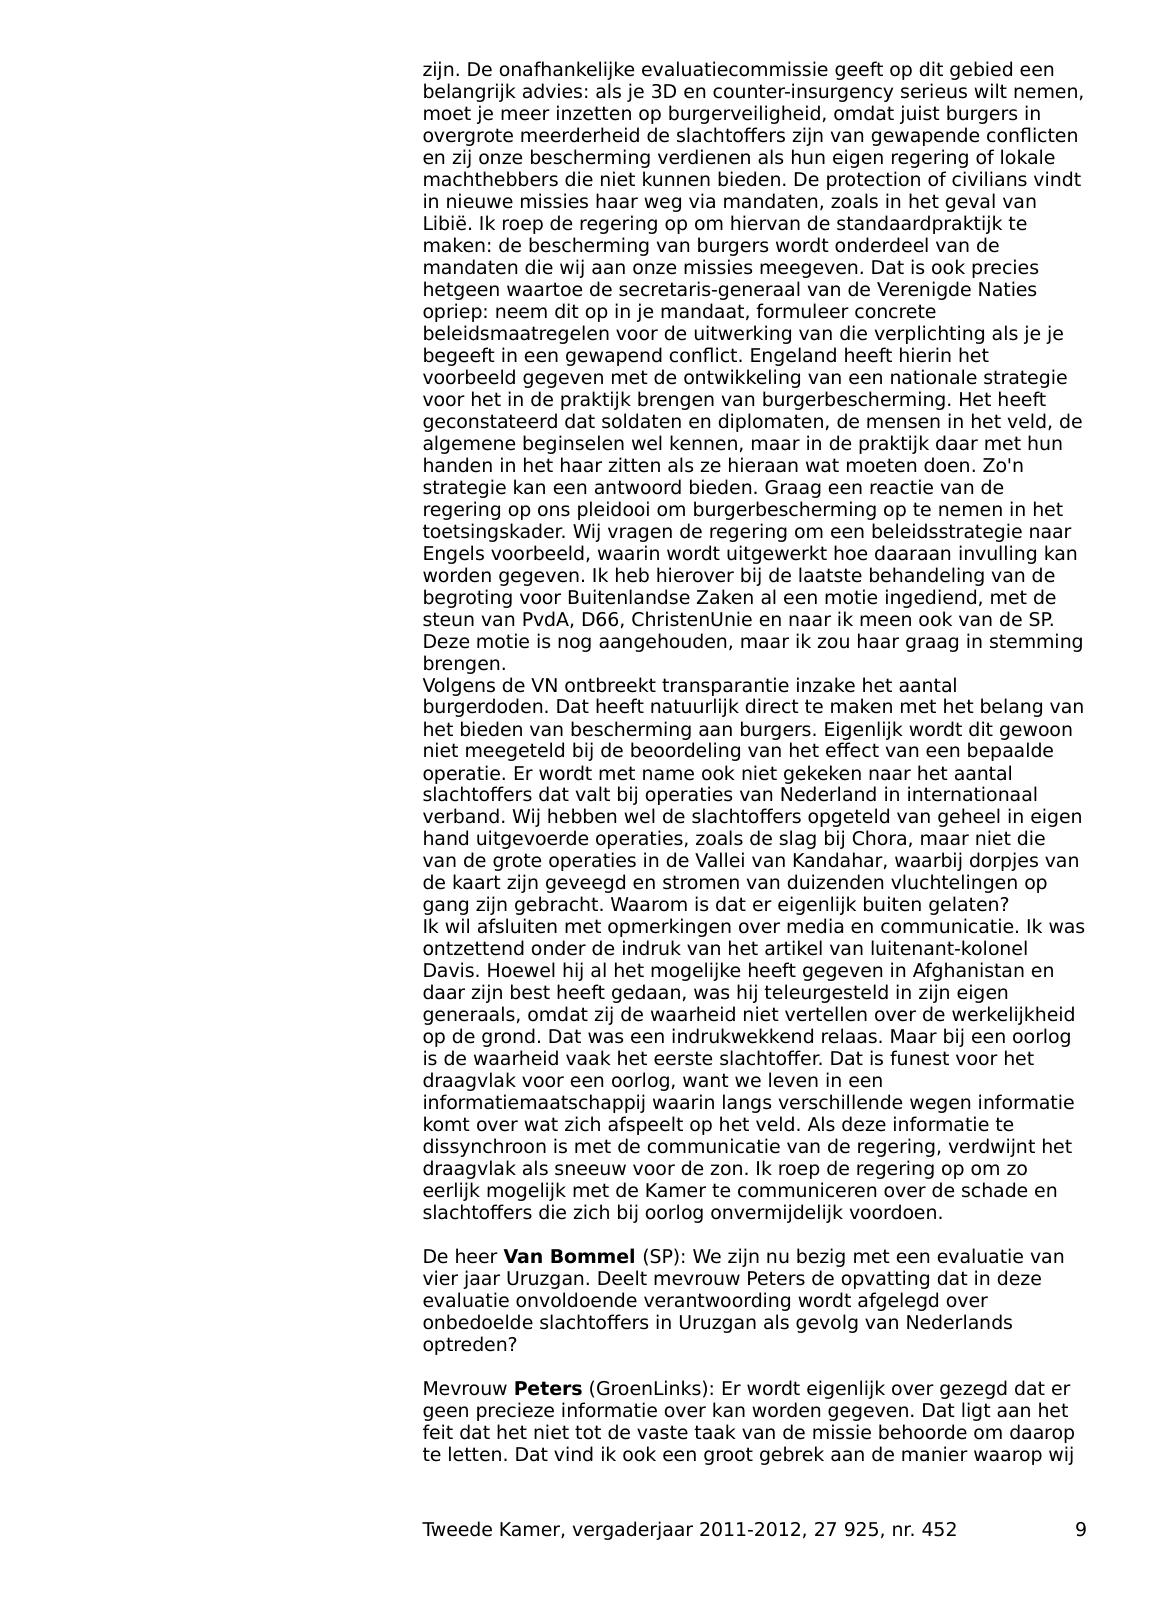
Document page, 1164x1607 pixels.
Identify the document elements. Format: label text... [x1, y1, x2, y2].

text Ik wil afsluiten met opmerkingen over media en communicatie. Ik was ontzettend onder de indruk van het artikel van luitenant-kolonel Davis. Hoewel hij al het mogelijke heeft gegeven in Afghanistan en daar zijn best heeft gedaan, was hij teleurgesteld in zijn eigen generaals, omdat zij de waarheid niet vertellen over de werkelijkheid op de grond. Dat was een indrukwekkend relaas. Maar bij een oorlog is de waarheid vaak het eerste slachtoffer. Dat is funest voor het draagvlak voor een oorlog, want we leven in een informatiemaatschappij waarin langs verschillende wegen informatie komt over wat zich afspeelt op het veld. Als deze informatie te dissynchroon is met de communicatie van de regering, verdwijnt het draagvlak als sneeuw voor de zon. Ik roep de regering op om zo eerlijk mogelijk met de Kamer te communiceren over de schade en slachtoffers die zich bij oorlog onvermijdelijk voordoen. [422, 916, 1087, 1224]
text Volgens de VN ontbreekt transparantie inzake het aantal burgerdoden. Dat heeft natuurlijk direct te maken met het belang van het bieden van bescherming aan burgers. Eigenlijk wordt dit gewoon niet meegeteld bij de beoordeling van het effect van een bepaalde operatie. Er wordt met name ook niet gekeken naar het aantal slachtoffers dat valt bij operaties van Nederland in internationaal verband. Wij hebben wel de slachtoffers opgeteld van geheel in eigen hand uitgevoerde operaties, zoals de slag bij Chora, maar niet die van de grote operaties in de Vallei van Kandahar, waarbij dorpjes van de kaart zijn geveegd en stromen van duizenden vluchtelingen op gang zijn gebracht. Waarom is dat er eigenlijk buiten gelaten? [422, 674, 1087, 916]
text Mevrouw Peters (GroenLinks): Er wordt eigenlijk over gezegd dat er geen precieze informatie over kan worden gegeven. Dat ligt aan het feit dat het niet tot de vaste taak van de missie behoorde om daarop te letten. Dat vind ik ook een groot gebrek aan de manier waarop wij [422, 1378, 1087, 1466]
text De heer Van Bommel (SP): We zijn nu bezig met een evaluatie van vier jaar Uruzgan. Deelt mevrouw Peters de opvatting dat in deze evaluatie onvoldoende verantwoording wordt afgelegd over onbedoelde slachtoffers in Uruzgan als gevolg van Nederlands optreden? [422, 1246, 1087, 1356]
text zijn. De onafhankelijke evaluatiecommissie geeft op dit gebied een belangrijk advies: als je 3D en counter-insurgency serieus wilt nemen, moet je meer inzetten op burgerveiligheid, omdat juist burgers in overgrote meerderheid de slachtoffers zijn van gewapende conflicten en zij onze bescherming verdienen als hun eigen regering of lokale machthebbers die niet kunnen bieden. De protection of civilians vindt in nieuwe missies haar weg via mandaten, zoals in het geval van Libië. Ik roep de regering op om hiervan de standaardpraktijk te maken: de bescherming van burgers wordt onderdeel van de mandaten die wij aan onze missies meegeven. Dat is ook precies hetgeen waartoe de secretaris-generaal van de Verenigde Naties opriep: neem dit op in je mandaat, formuleer concrete beleidsmaatregelen voor de uitwerking van die verplichting als je je begeeft in een gewapend conflict. Engeland heeft hierin het voorbeeld gegeven met de ontwikkeling van een nationale strategie voor het in de praktijk brengen van burgerbescherming. Het heeft geconstateerd dat soldaten en diplomaten, de mensen in het veld, de algemene beginselen wel kennen, maar in de praktijk daar met hun handen in het haar zitten als ze hieraan wat moeten doen. Zo'n strategie kan een antwoord bieden. Graag een reactie van de regering op ons pleidooi om burgerbescherming op te nemen in het toetsingskader. Wij vragen de regering om een beleidsstrategie naar Engels voorbeeld, waarin wordt uitgewerkt hoe daaraan invulling kan worden gegeven. Ik heb hierover bij de laatste behandeling van de begroting voor Buitenlandse Zaken al een motie ingediend, met de steun van PvdA, D66, ChristenUnie en naar ik meen ook van de SP. Deze motie is nog aangehouden, maar ik zou haar graag in stemming brengen. [422, 59, 1087, 674]
